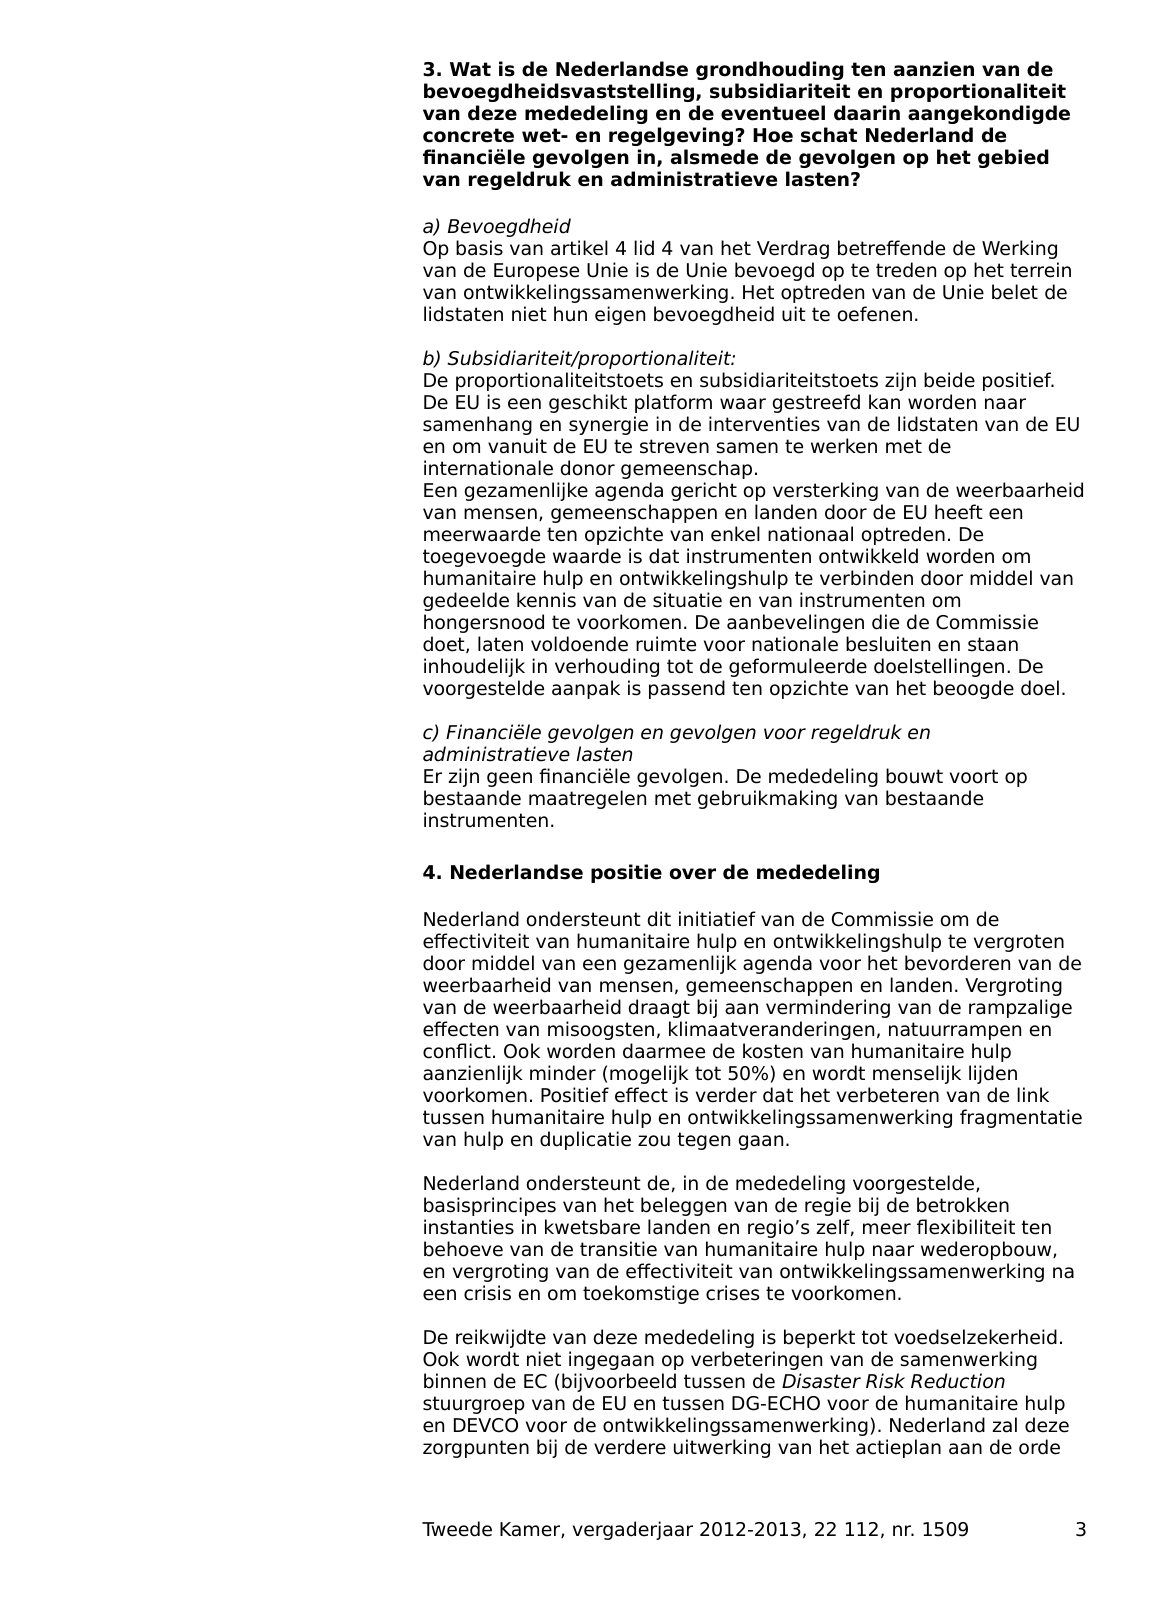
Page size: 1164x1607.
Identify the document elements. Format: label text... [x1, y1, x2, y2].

text Er zijn geen financiële gevolgen. De mededeling bouwt voort op bestaande maatregelen met gebruikmaking van bestaande instrumenten. [422, 766, 1087, 832]
text Een gezamenlijke agenda gericht op versterking van de weerbaarheid van mensen, gemeenschappen en landen door de EU heeft een meerwaarde ten opzichte van enkel nationaal optreden. De toegevoegde waarde is dat instrumenten ontwikkeld worden om humanitaire hulp en ontwikkelingshulp te verbinden door middel van gedeelde kennis van de situatie en van instrumenten om hongersnood te voorkomen. De aanbevelingen die de Commissie doet, laten voldoende ruimte voor nationale besluiten en staan inhoudelijk in verhouding tot de geformuleerde doelstellingen. De voorgestelde aanpak is passend ten opzichte van het beoogde doel. [422, 480, 1087, 700]
text De reikwijdte van deze mededeling is beperkt tot voedselzekerheid. Ook wordt niet ingegaan op verbeteringen van de samenwerking binnen de EC (bijvoorbeeld tussen de Disaster Risk Reduction stuurgroep van de EU en tussen DG-ECHO voor de humanitaire hulp en DEVCO voor de ontwikkelingssamenwerking). Nederland zal deze zorgpunten bij de verdere uitwerking van het actieplan aan de orde [422, 1327, 1087, 1459]
subtitle 3. Wat is de Nederlandse grondhouding ten aanzien van de bevoegdheidsvaststelling, subsidiariteit en proportionaliteit van deze mededeling en de eventueel daarin aangekondigde concrete wet- en regelgeving? Hoe schat Nederland de financiële gevolgen in, alsmede de gevolgen op het gebied van regeldruk en administratieve lasten? [422, 59, 1087, 191]
text De EU is een geschikt platform waar gestreefd kan worden naar samenhang en synergie in de interventies van de lidstaten van de EU en om vanuit de EU te streven samen te werken met de internationale donor gemeenschap. [422, 392, 1087, 480]
text a) Bevoegdheid [422, 216, 1087, 238]
text c) Financiële gevolgen en gevolgen voor regeldruk en administratieve lasten [422, 722, 1087, 766]
text De proportionaliteitstoets en subsidiariteitstoets zijn beide positief. [422, 370, 1087, 392]
text b) Subsidiariteit/proportionaliteit: [422, 348, 1087, 370]
text Nederland ondersteunt de, in de mededeling voorgestelde, basisprincipes van het beleggen van de regie bij de betrokken instanties in kwetsbare landen en regio’s zelf, meer flexibiliteit ten behoeve van de transitie van humanitaire hulp naar wederopbouw, en vergroting van de effectiviteit van ontwikkelingssamenwerking na een crisis en om toekomstige crises te voorkomen. [422, 1173, 1087, 1304]
subtitle 4. Nederlandse positie over de mededeling [422, 862, 1087, 884]
text Nederland ondersteunt dit initiatief van de Commissie om de effectiviteit van humanitaire hulp en ontwikkelingshulp te vergroten door middel van een gezamenlijk agenda voor het bevorderen van de weerbaarheid van mensen, gemeenschappen en landen. Vergroting van de weerbaarheid draagt bij aan vermindering van de rampzalige effecten van misoogsten, klimaatveranderingen, natuurrampen en conflict. Ook worden daarmee de kosten van humanitaire hulp aanzienlijk minder (mogelijk tot 50%) en wordt menselijk lijden voorkomen. Positief effect is verder dat het verbeteren van de link tussen humanitaire hulp en ontwikkelingssamenwerking fragmentatie van hulp en duplicatie zou tegen gaan. [422, 909, 1087, 1151]
text Op basis van artikel 4 lid 4 van het Verdrag betreffende de Werking van de Europese Unie is de Unie bevoegd op te treden op het terrein van ontwikkelingssamenwerking. Het optreden van de Unie belet de lidstaten niet hun eigen bevoegdheid uit te oefenen. [422, 238, 1087, 326]
